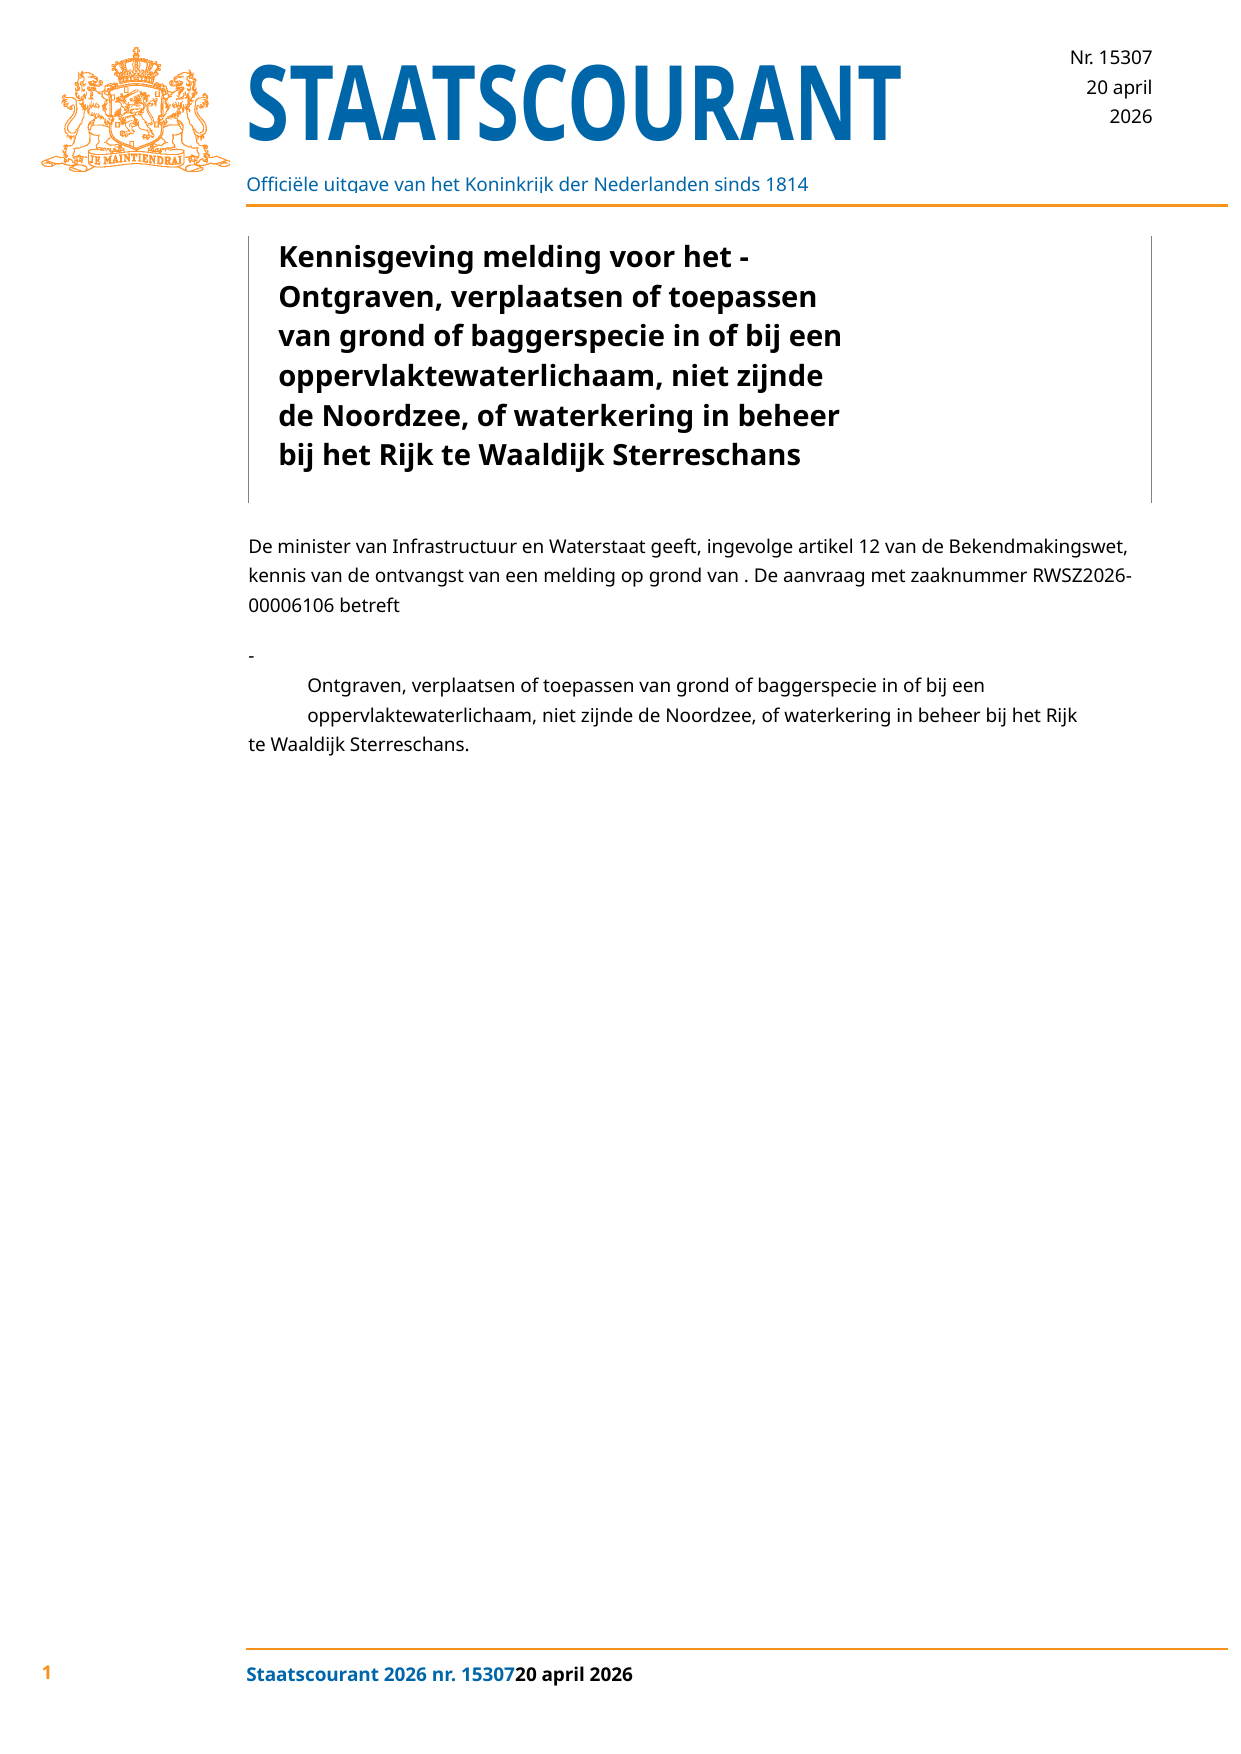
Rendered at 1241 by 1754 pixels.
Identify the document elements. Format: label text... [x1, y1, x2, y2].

text De minister van Infrastructuur en Waterstaat geeft, ingevolge artikel 12 van de Bekendmakingswet, kennis van de ontvangst van een melding op grond van . De aanvraag met zaaknummer RWSZ2026-00006106 betreft [248, 533, 1152, 618]
picture [912, 236, 1090, 414]
picture [41, 47, 231, 172]
table_header [1090, 236, 1151, 413]
text te Waaldijk Sterreschans. [248, 731, 1152, 757]
table_header [850, 236, 912, 413]
table_header [850, 414, 1151, 503]
list Ontgraven, verplaatsen of toepassen van grond of baggerspecie in of bij een oppervlaktewaterlichaam, niet zijnde de Noordzee, of waterkering in beheer bij het Rijk [248, 672, 1152, 727]
table_header Kennisgeving melding voor het -Ontgraven, verplaatsen of toepassen van grond of baggerspecie in of bij een oppervlaktewaterlichaam, niet zijnde de Noordzee, of waterkering in beheer bij het Rijk te Waaldijk Sterreschans [249, 236, 850, 503]
